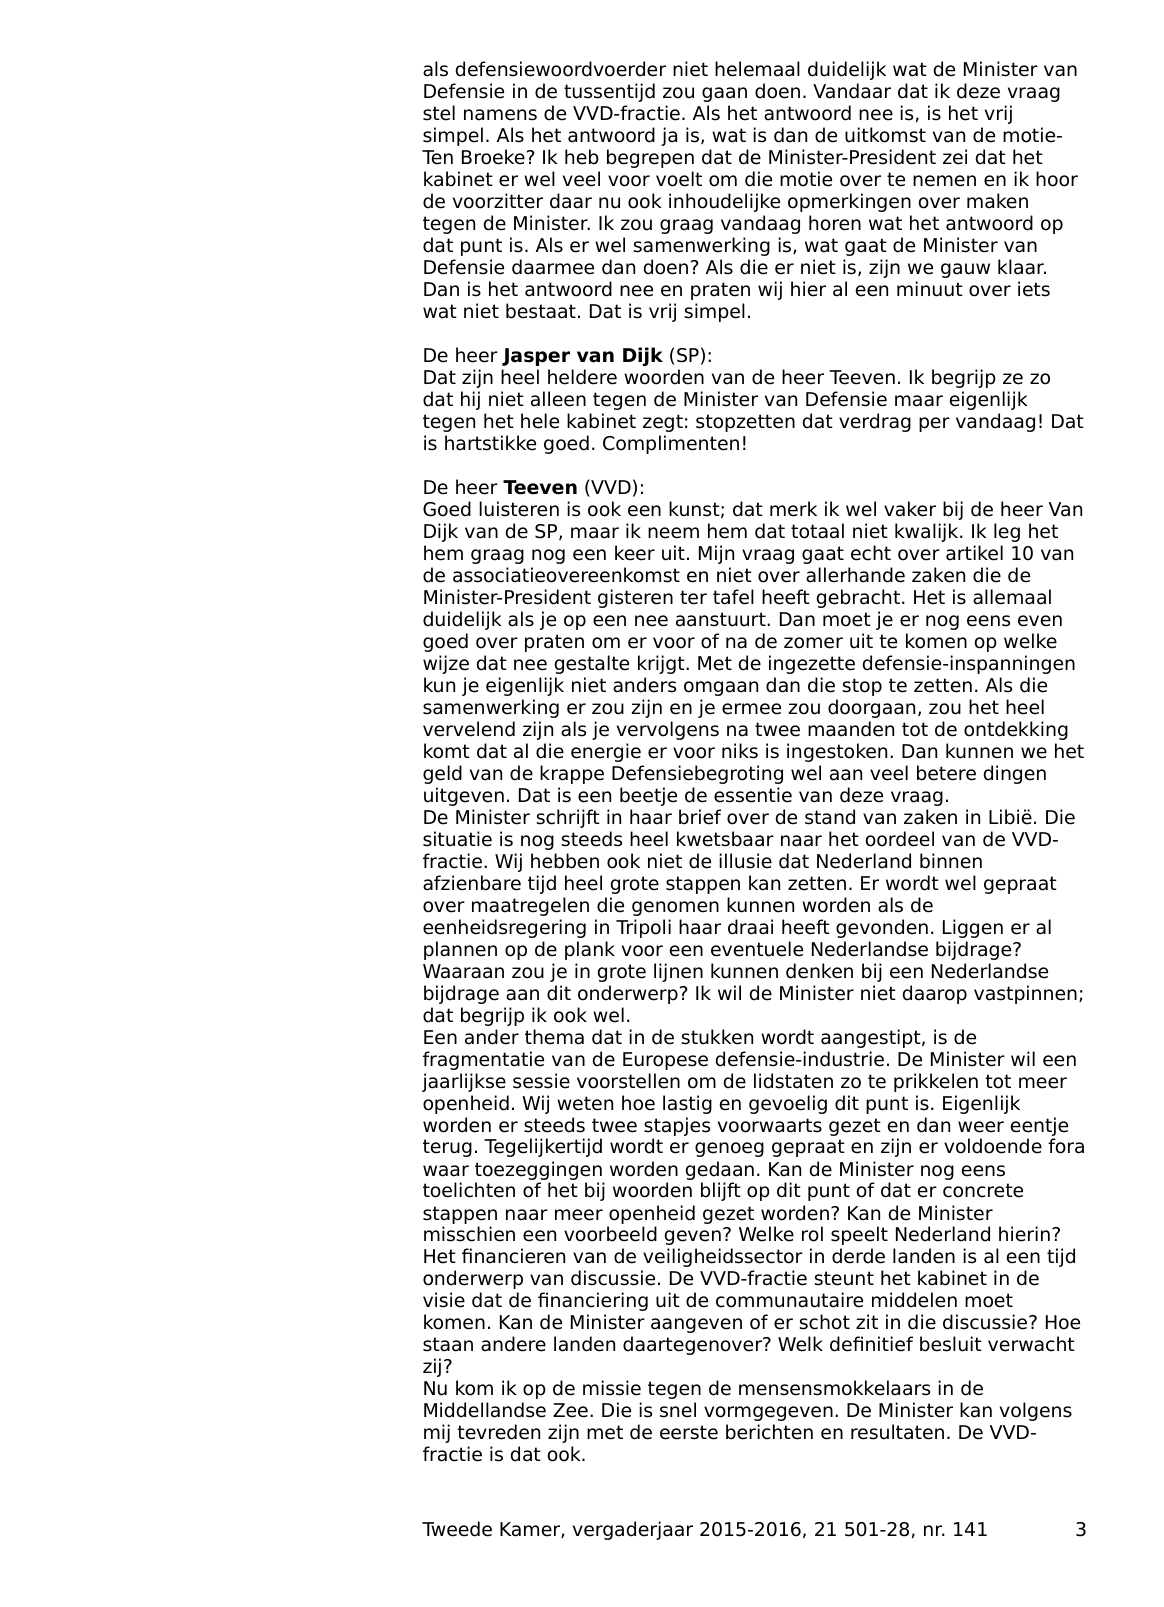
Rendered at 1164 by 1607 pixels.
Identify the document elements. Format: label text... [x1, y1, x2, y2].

text als defensiewoordvoerder niet helemaal duidelijk wat de Minister van Defensie in de tussentijd zou gaan doen. Vandaar dat ik deze vraag stel namens de VVD-fractie. Als het antwoord nee is, is het vrij simpel. Als het antwoord ja is, wat is dan de uitkomst van de motie-Ten Broeke? Ik heb begrepen dat de Minister-President zei dat het kabinet er wel veel voor voelt om die motie over te nemen en ik hoor de voorzitter daar nu ook inhoudelijke opmerkingen over maken tegen de Minister. Ik zou graag vandaag horen wat het antwoord op dat punt is. Als er wel samenwerking is, wat gaat de Minister van Defensie daarmee dan doen? Als die er niet is, zijn we gauw klaar. Dan is het antwoord nee en praten wij hier al een minuut over iets wat niet bestaat. Dat is vrij simpel. [422, 59, 1087, 323]
text Dat zijn heel heldere woorden van de heer Teeven. Ik begrijp ze zo dat hij niet alleen tegen de Minister van Defensie maar eigenlijk tegen het hele kabinet zegt: stopzetten dat verdrag per vandaag! Dat is hartstikke goed. Complimenten! [422, 367, 1087, 455]
text De heer Teeven (VVD): [422, 477, 1087, 499]
text Goed luisteren is ook een kunst; dat merk ik wel vaker bij de heer Van Dijk van de SP, maar ik neem hem dat totaal niet kwalijk. Ik leg het hem graag nog een keer uit. Mijn vraag gaat echt over artikel 10 van de associatieovereenkomst en niet over allerhande zaken die de Minister-President gisteren ter tafel heeft gebracht. Het is allemaal duidelijk als je op een nee aanstuurt. Dan moet je er nog eens even goed over praten om er voor of na de zomer uit te komen op welke wijze dat nee gestalte krijgt. Met de ingezette defensie-inspanningen kun je eigenlijk niet anders omgaan dan die stop te zetten. Als die samenwerking er zou zijn en je ermee zou doorgaan, zou het heel vervelend zijn als je vervolgens na twee maanden tot de ontdekking komt dat al die energie er voor niks is ingestoken. Dan kunnen we het geld van de krappe Defensiebegroting wel aan veel betere dingen uitgeven. Dat is een beetje de essentie van deze vraag. [422, 499, 1087, 807]
text De heer Jasper van Dijk (SP): [422, 345, 1087, 367]
text Het financieren van de veiligheidssector in derde landen is al een tijd onderwerp van discussie. De VVD-fractie steunt het kabinet in de visie dat de financiering uit de communautaire middelen moet komen. Kan de Minister aangeven of er schot zit in die discussie? Hoe staan andere landen daartegenover? Welk definitief besluit verwacht zij? [422, 1246, 1087, 1378]
text Een ander thema dat in de stukken wordt aangestipt, is de fragmentatie van de Europese defensie-industrie. De Minister wil een jaarlijkse sessie voorstellen om de lidstaten zo te prikkelen tot meer openheid. Wij weten hoe lastig en gevoelig dit punt is. Eigenlijk worden er steeds twee stapjes voorwaarts gezet en dan weer eentje terug. Tegelijkertijd wordt er genoeg gepraat en zijn er voldoende fora waar toezeggingen worden gedaan. Kan de Minister nog eens toelichten of het bij woorden blijft op dit punt of dat er concrete stappen naar meer openheid gezet worden? Kan de Minister misschien een voorbeeld geven? Welke rol speelt Nederland hierin? [422, 1027, 1087, 1246]
text De Minister schrijft in haar brief over de stand van zaken in Libië. Die situatie is nog steeds heel kwetsbaar naar het oordeel van de VVD-fractie. Wij hebben ook niet de illusie dat Nederland binnen afzienbare tijd heel grote stappen kan zetten. Er wordt wel gepraat over maatregelen die genomen kunnen worden als de eenheidsregering in Tripoli haar draai heeft gevonden. Liggen er al plannen op de plank voor een eventuele Nederlandse bijdrage? Waaraan zou je in grote lijnen kunnen denken bij een Nederlandse bijdrage aan dit onderwerp? Ik wil de Minister niet daarop vastpinnen; dat begrijp ik ook wel. [422, 807, 1087, 1027]
text Nu kom ik op de missie tegen de mensensmokkelaars in de Middellandse Zee. Die is snel vormgegeven. De Minister kan volgens mij tevreden zijn met de eerste berichten en resultaten. De VVD-fractie is dat ook. [422, 1378, 1087, 1466]
